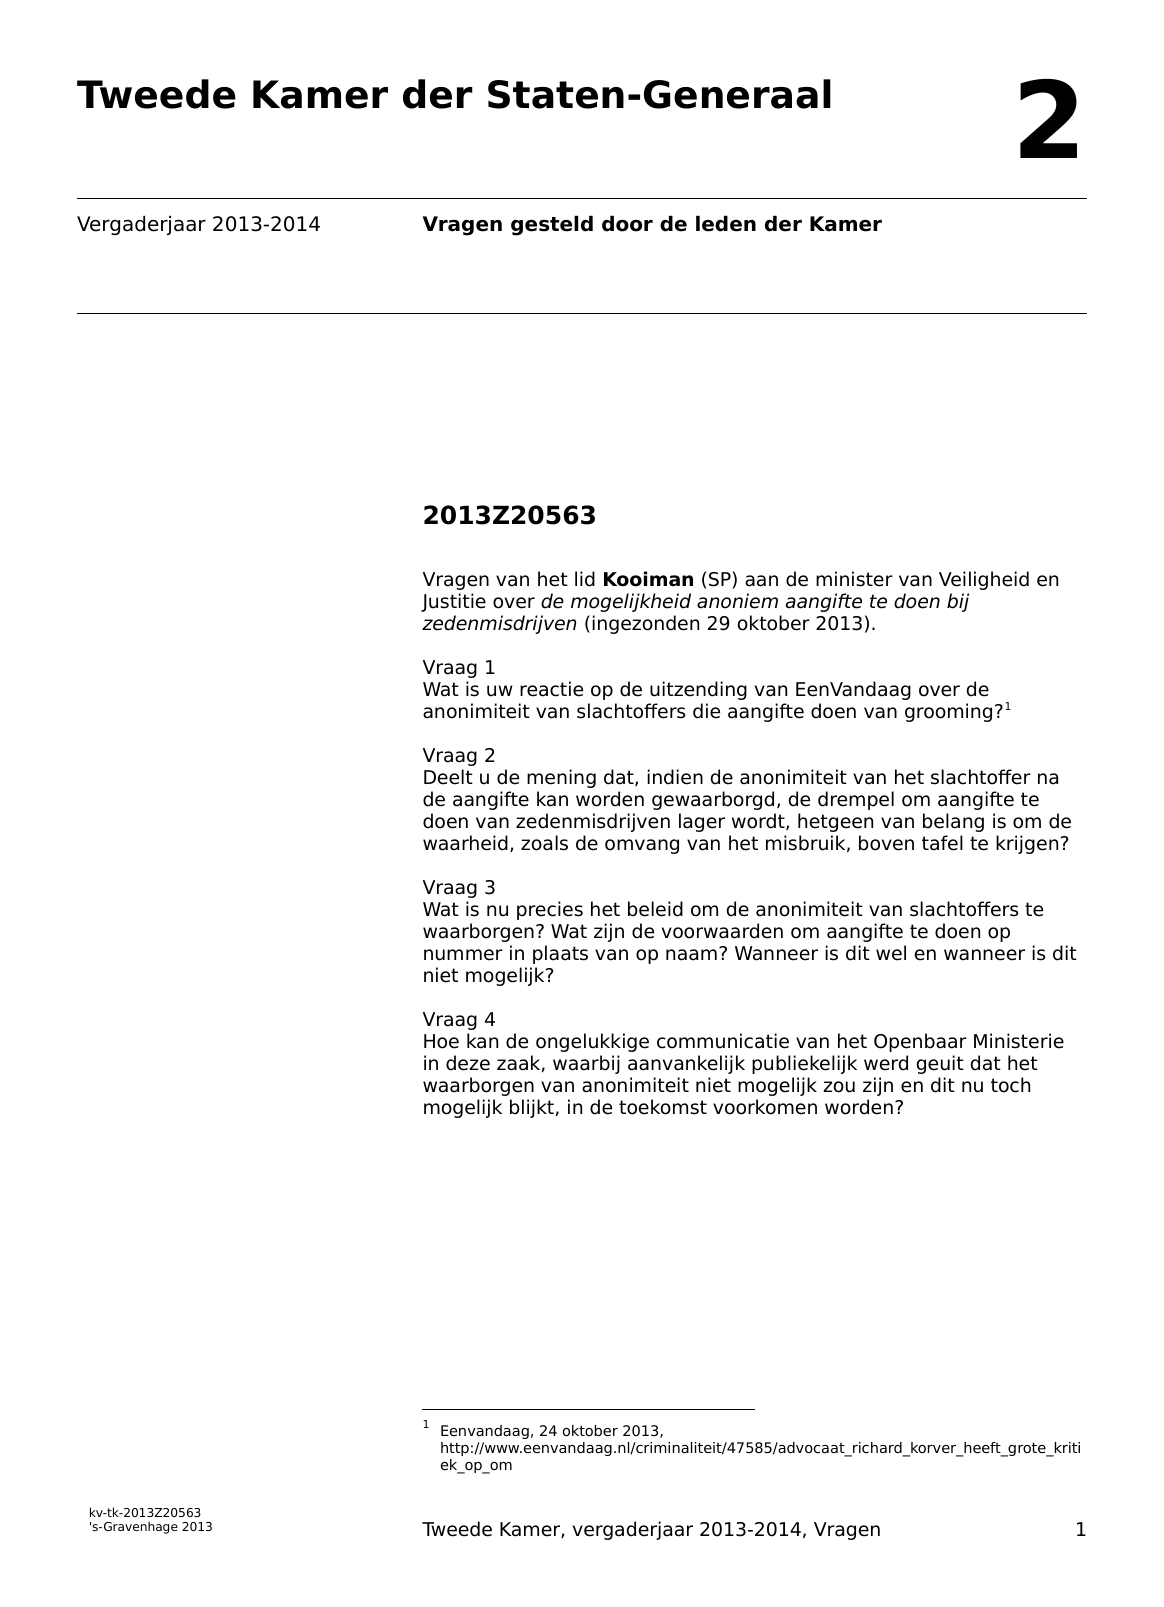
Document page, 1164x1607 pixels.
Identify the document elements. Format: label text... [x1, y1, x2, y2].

text 2013Z20563 [422, 501, 1087, 531]
text Hoe kan de ongelukkige communicatie van het Openbaar Ministerie in deze zaak, waarbij aanvankelijk publiekelijk werd geuit dat het waarborgen van anonimiteit niet mogelijk zou zijn en dit nu toch mogelijk blijkt, in de toekomst voorkomen worden? [422, 1031, 1087, 1119]
table_cell Vergaderjaar 2013-2014 [77, 199, 422, 313]
table_header 2 [886, 59, 1087, 198]
text Vraag 1 [422, 657, 1087, 679]
text 's-Gravenhage 2013 [88, 1520, 323, 1534]
text Wat is nu precies het beleid om de anonimiteit van slachtoffers te waarborgen? Wat zijn de voorwaarden om aangifte te doen op nummer in plaats van op naam? Wanneer is dit wel en wanneer is dit niet mogelijk? [422, 899, 1087, 987]
text Vraag 2 [422, 745, 1087, 767]
text Eenvandaag, 24 oktober 2013, http://www.eenvandaag.nl/criminaliteit/47585/advocaat_richard_korver_heeft_grote_kritiek_op_om [422, 1418, 1087, 1474]
text Deelt u de mening dat, indien de anonimiteit van het slachtoffer na de aangifte kan worden gewaarborgd, de drempel om aangifte te doen van zedenmisdrijven lager wordt, hetgeen van belang is om de waarheid, zoals de omvang van het misbruik, boven tafel te krijgen? [422, 767, 1087, 855]
table_cell Vragen gesteld door de leden der Kamer [422, 199, 1087, 313]
table_header Tweede Kamer der Staten-Generaal [77, 59, 886, 198]
text Vraag 3 [422, 877, 1087, 899]
text Vragen van het lid Kooiman (SP) aan de minister van Veiligheid en Justitie over de mogelijkheid anoniem aangifte te doen bij zedenmisdrijven (ingezonden 29 oktober 2013). [422, 569, 1087, 635]
text kv-tk-2013Z20563 [88, 1506, 323, 1520]
text Wat is uw reactie op de uitzending van EenVandaag over de anonimiteit van slachtoffers die aangifte doen van grooming? [422, 679, 1087, 723]
text Vraag 4 [422, 1009, 1087, 1031]
